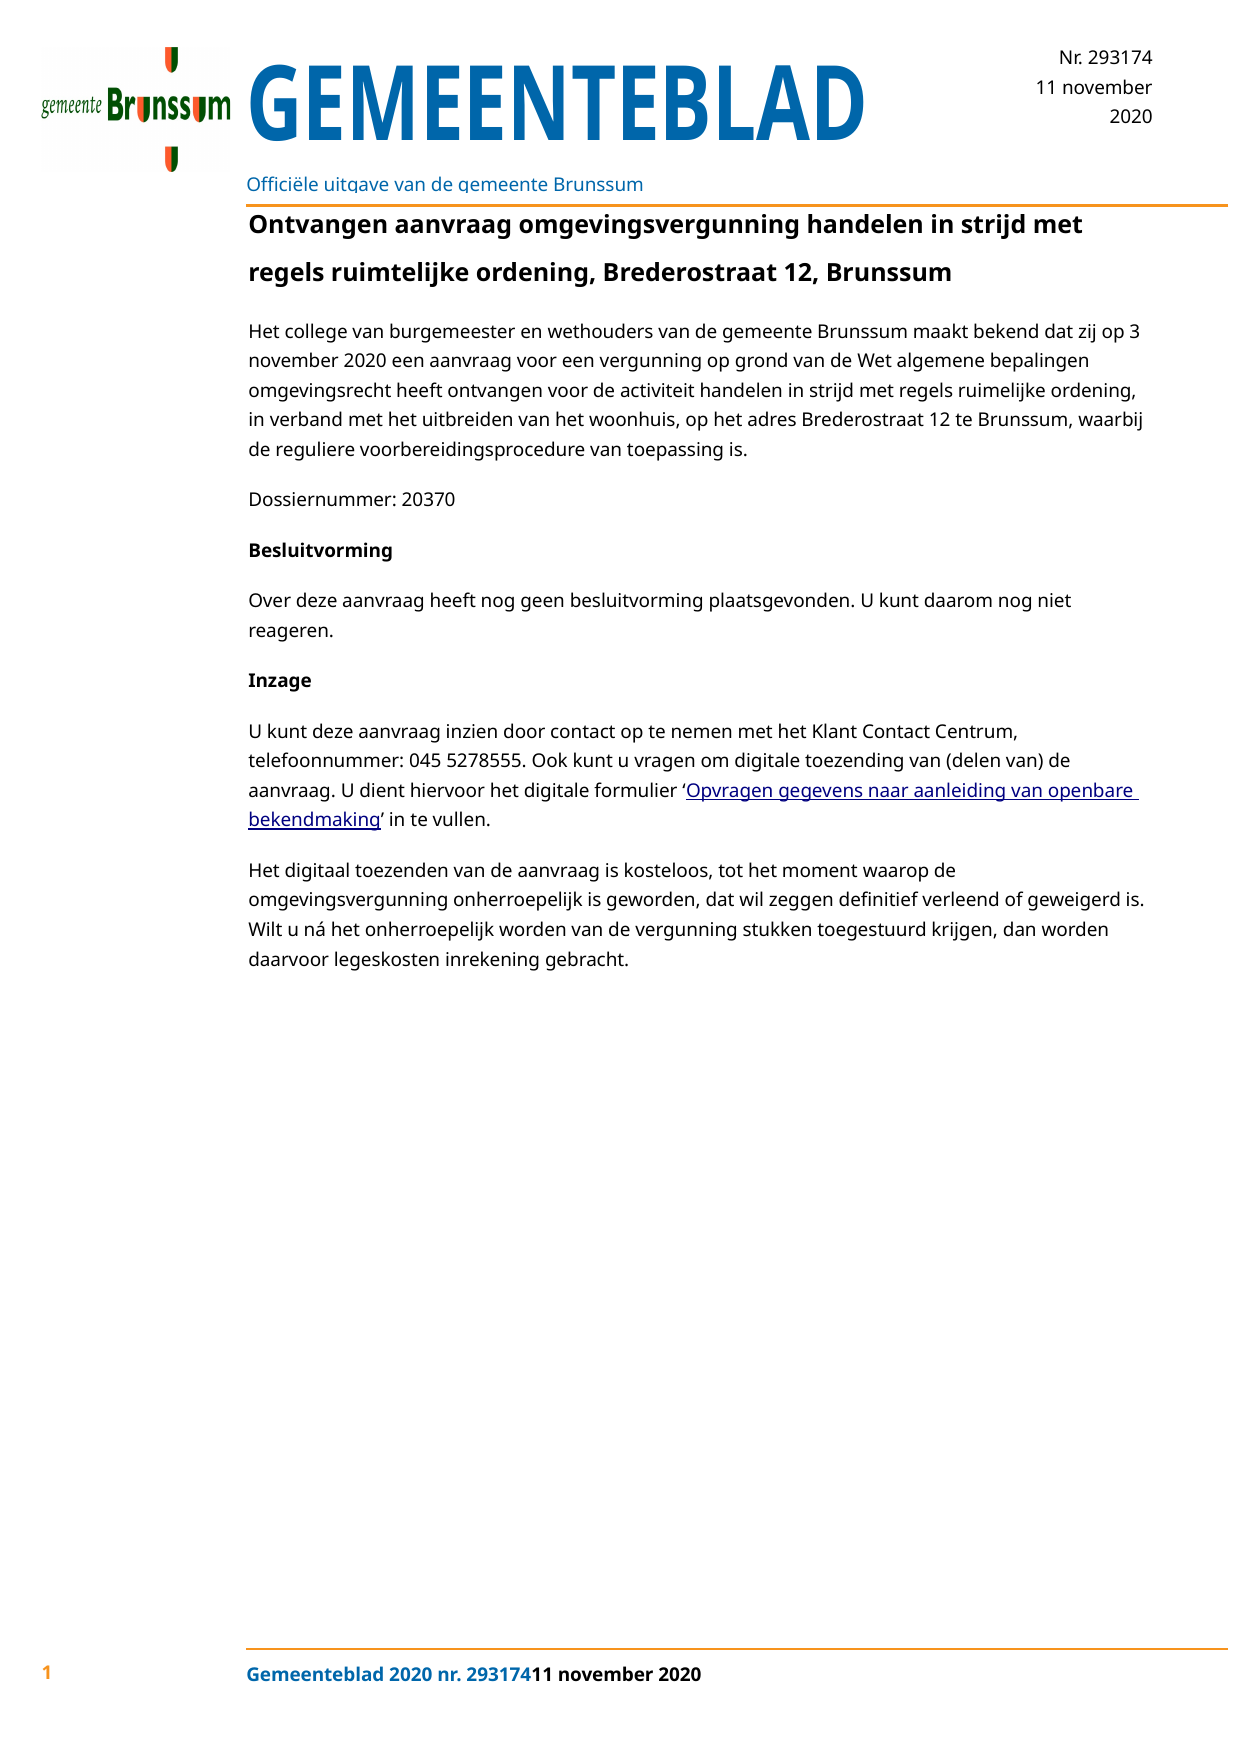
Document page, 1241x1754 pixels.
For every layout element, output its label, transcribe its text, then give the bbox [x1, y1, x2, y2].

text U kunt deze aanvraag inzien door contact op te nemen met het Klant Contact Centrum, telefoonnummer: 045 5278555. Ook kunt u vragen om digitale toezending van (delen van) de aanvraag. U dient hiervoor het digitale formulier ‘Opvragen gegevens naar aanleiding van openbare bekendmaking’ in te vullen. [248, 718, 1152, 832]
text Het college van burgemeester en wethouders van de gemeente Brunssum maakt bekend dat zij op 3 november 2020 een aanvraag voor een vergunning op grond van de Wet algemene bepalingen omgevingsrecht heeft ontvangen voor de activiteit handelen in strijd met regels ruimelijke ordening, in verband met het uitbreiden van het woonhuis, op het adres Brederostraat 12 te Brunssum, waarbij de reguliere voorbereidingsprocedure van toepassing is. [248, 318, 1152, 462]
text Inzage [248, 667, 1152, 693]
text Dossiernummer: 20370 [248, 487, 1152, 512]
text Over deze aanvraag heeft nog geen besluitvorming plaatsgevonden. U kunt daarom nog niet reageren. [248, 587, 1152, 643]
text Ontvangen aanvraag omgevingsvergunning handelen in strijd met regels ruimtelijke ordening, Brederostraat 12, Brunssum [248, 207, 1152, 288]
text Besluitvorming [248, 537, 1152, 563]
picture [41, 47, 231, 172]
text Het digitaal toezenden van de aanvraag is kosteloos, tot het moment waarop de omgevingsvergunning onherroepelijk is geworden, dat wil zeggen definitief verleend of geweigerd is. Wilt u ná het onherroepelijk worden van de vergunning stukken toegestuurd krijgen, dan worden daarvoor legeskosten inrekening gebracht. [248, 857, 1152, 972]
